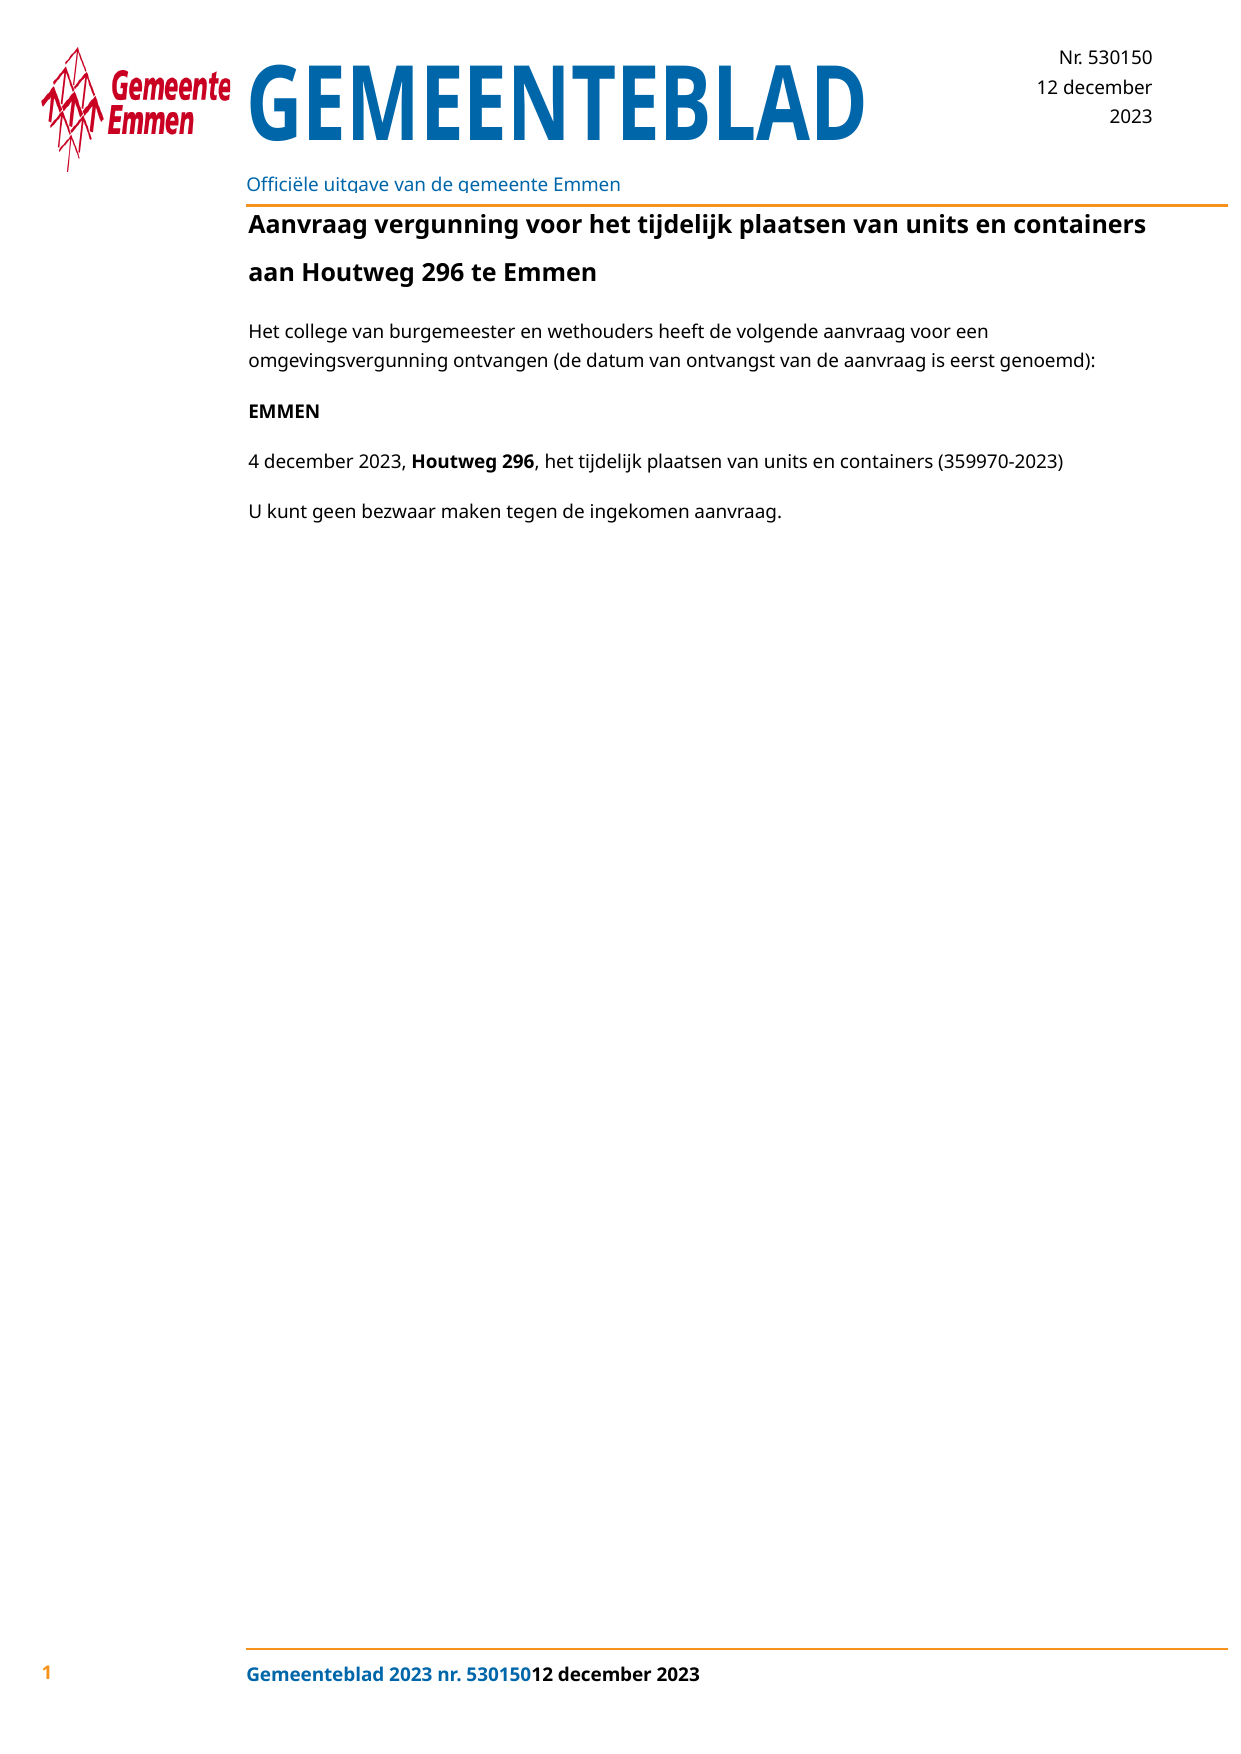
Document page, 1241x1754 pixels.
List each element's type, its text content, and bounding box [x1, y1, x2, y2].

text Aanvraag vergunning voor het tijdelijk plaatsen van units en containers aan Houtweg 296 te Emmen [248, 207, 1152, 288]
text U kunt geen bezwaar maken tegen de ingekomen aanvraag. [248, 499, 1152, 524]
text 4 december 2023, Houtweg 296, het tijdelijk plaatsen van units en containers (359970-2023) [248, 448, 1152, 474]
picture [41, 47, 231, 172]
text Het college van burgemeester en wethouders heeft de volgende aanvraag voor een omgevingsvergunning ontvangen (de datum van ontvangst van de aanvraag is eerst genoemd): [248, 318, 1152, 373]
text EMMEN [248, 398, 1152, 424]
